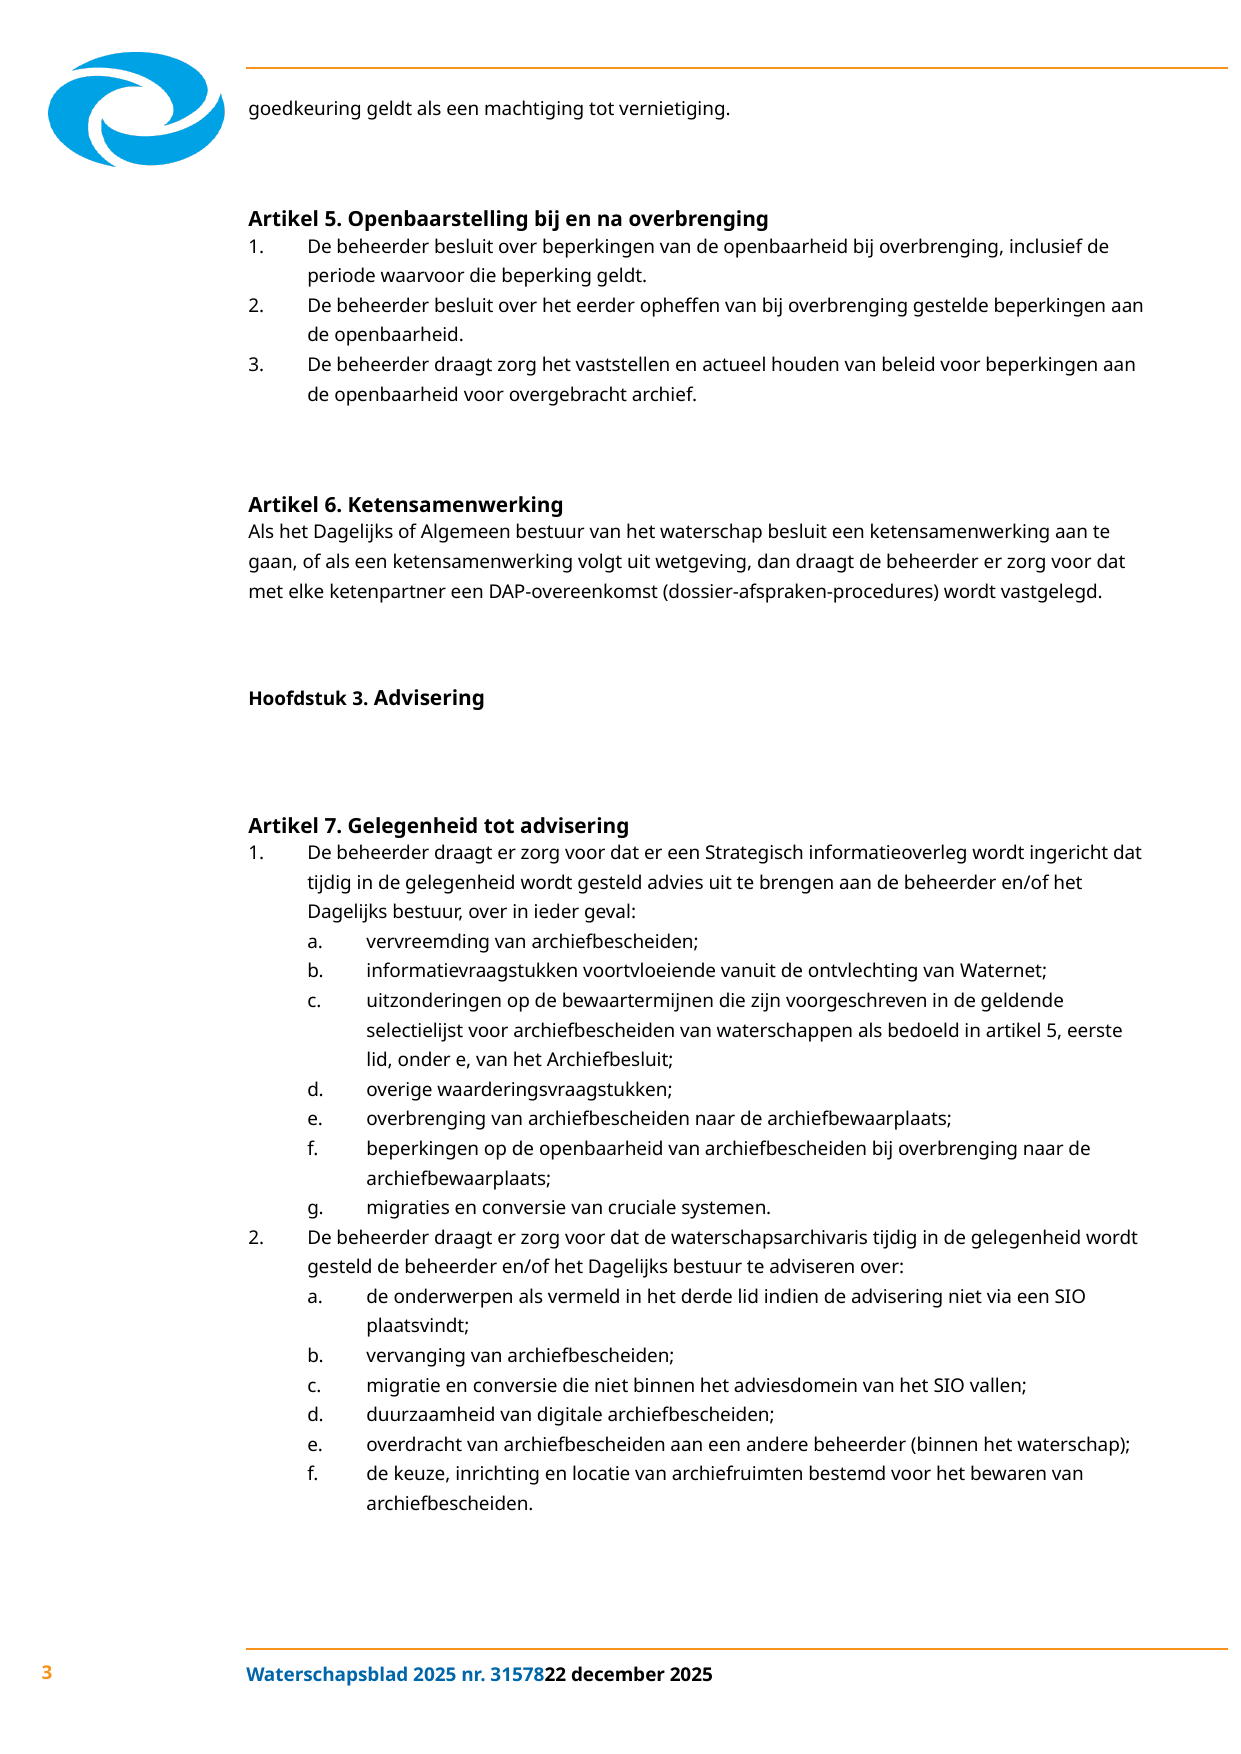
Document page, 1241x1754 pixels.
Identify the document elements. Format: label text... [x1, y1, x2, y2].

picture [41, 47, 231, 172]
list informatievraagstukken voortvloeiende vanuit de ontvlechting van Waternet; [307, 958, 1152, 983]
list De beheerder draagt zorg het vaststellen en actueel houden van beleid voor beperkingen aan de openbaarheid voor overgebracht archief. [248, 351, 1152, 406]
list migraties en conversie van cruciale systemen. [307, 1194, 1152, 1220]
text Artikel 7. Gelegenheid tot advisering [248, 811, 1152, 839]
list overige waarderingsvraagstukken; [307, 1076, 1152, 1102]
list de keuze, inrichting en locatie van archiefruimten bestemd voor het bewaren van archiefbescheiden. [307, 1461, 1152, 1516]
list duurzaamheid van digitale archiefbescheiden; [307, 1401, 1152, 1427]
list De beheerder besluit over het eerder opheffen van bij overbrenging gestelde beperkingen aan de openbaarheid. [248, 292, 1152, 347]
list overbrenging van archiefbescheiden naar de archiefbewaarplaats; [307, 1106, 1152, 1131]
list overdracht van archiefbescheiden aan een andere beheerder (binnen het waterschap); [307, 1431, 1152, 1457]
text Als het Dagelijks of Algemeen bestuur van het waterschap besluit een ketensamenwerking aan te gaan, of als een ketensamenwerking volgt uit wetgeving, dan draagt de beheerder er zorg voor dat met elke ketenpartner een DAP-overeenkomst (dossier-afspraken-procedures) wordt vastgelegd. [248, 519, 1152, 604]
text Artikel 5. Openbaarstelling bij en na overbrenging [248, 204, 1152, 233]
list de onderwerpen als vermeld in het derde lid indien de advisering niet via een SIO plaatsvindt; [307, 1283, 1152, 1338]
list beperkingen op de openbaarheid van archiefbescheiden bij overbrenging naar de archiefbewaarplaats; [307, 1135, 1152, 1190]
text Hoofdstuk 3. Advisering [248, 683, 1152, 711]
list De beheerder draagt er zorg voor dat er een Strategisch informatieoverleg wordt ingericht dat tijdig in de gelegenheid wordt gesteld advies uit te brengen aan de beheerder en/of het Dagelijks bestuur, over in ieder geval: [248, 839, 1152, 924]
list vervanging van archiefbescheiden; [307, 1342, 1152, 1368]
list uitzonderingen op de bewaartermijnen die zijn voorgeschreven in de geldende selectielijst voor archiefbescheiden van waterschappen als bedoeld in artikel 5, eerste lid, onder e, van het Archiefbesluit; [307, 987, 1152, 1072]
text Artikel 6. Ketensamenwerking [248, 490, 1152, 519]
list vervreemding van archiefbescheiden; [307, 928, 1152, 954]
text goedkeuring geldt als een machtiging tot vernietiging. [248, 95, 1152, 121]
list De beheerder draagt er zorg voor dat de waterschapsarchivaris tijdig in de gelegenheid wordt gesteld de beheerder en/of het Dagelijks bestuur te adviseren over: [248, 1224, 1152, 1279]
list migratie en conversie die niet binnen het adviesdomein van het SIO vallen; [307, 1372, 1152, 1397]
list De beheerder besluit over beperkingen van de openbaarheid bij overbrenging, inclusief de periode waarvoor die beperking geldt. [248, 233, 1152, 288]
